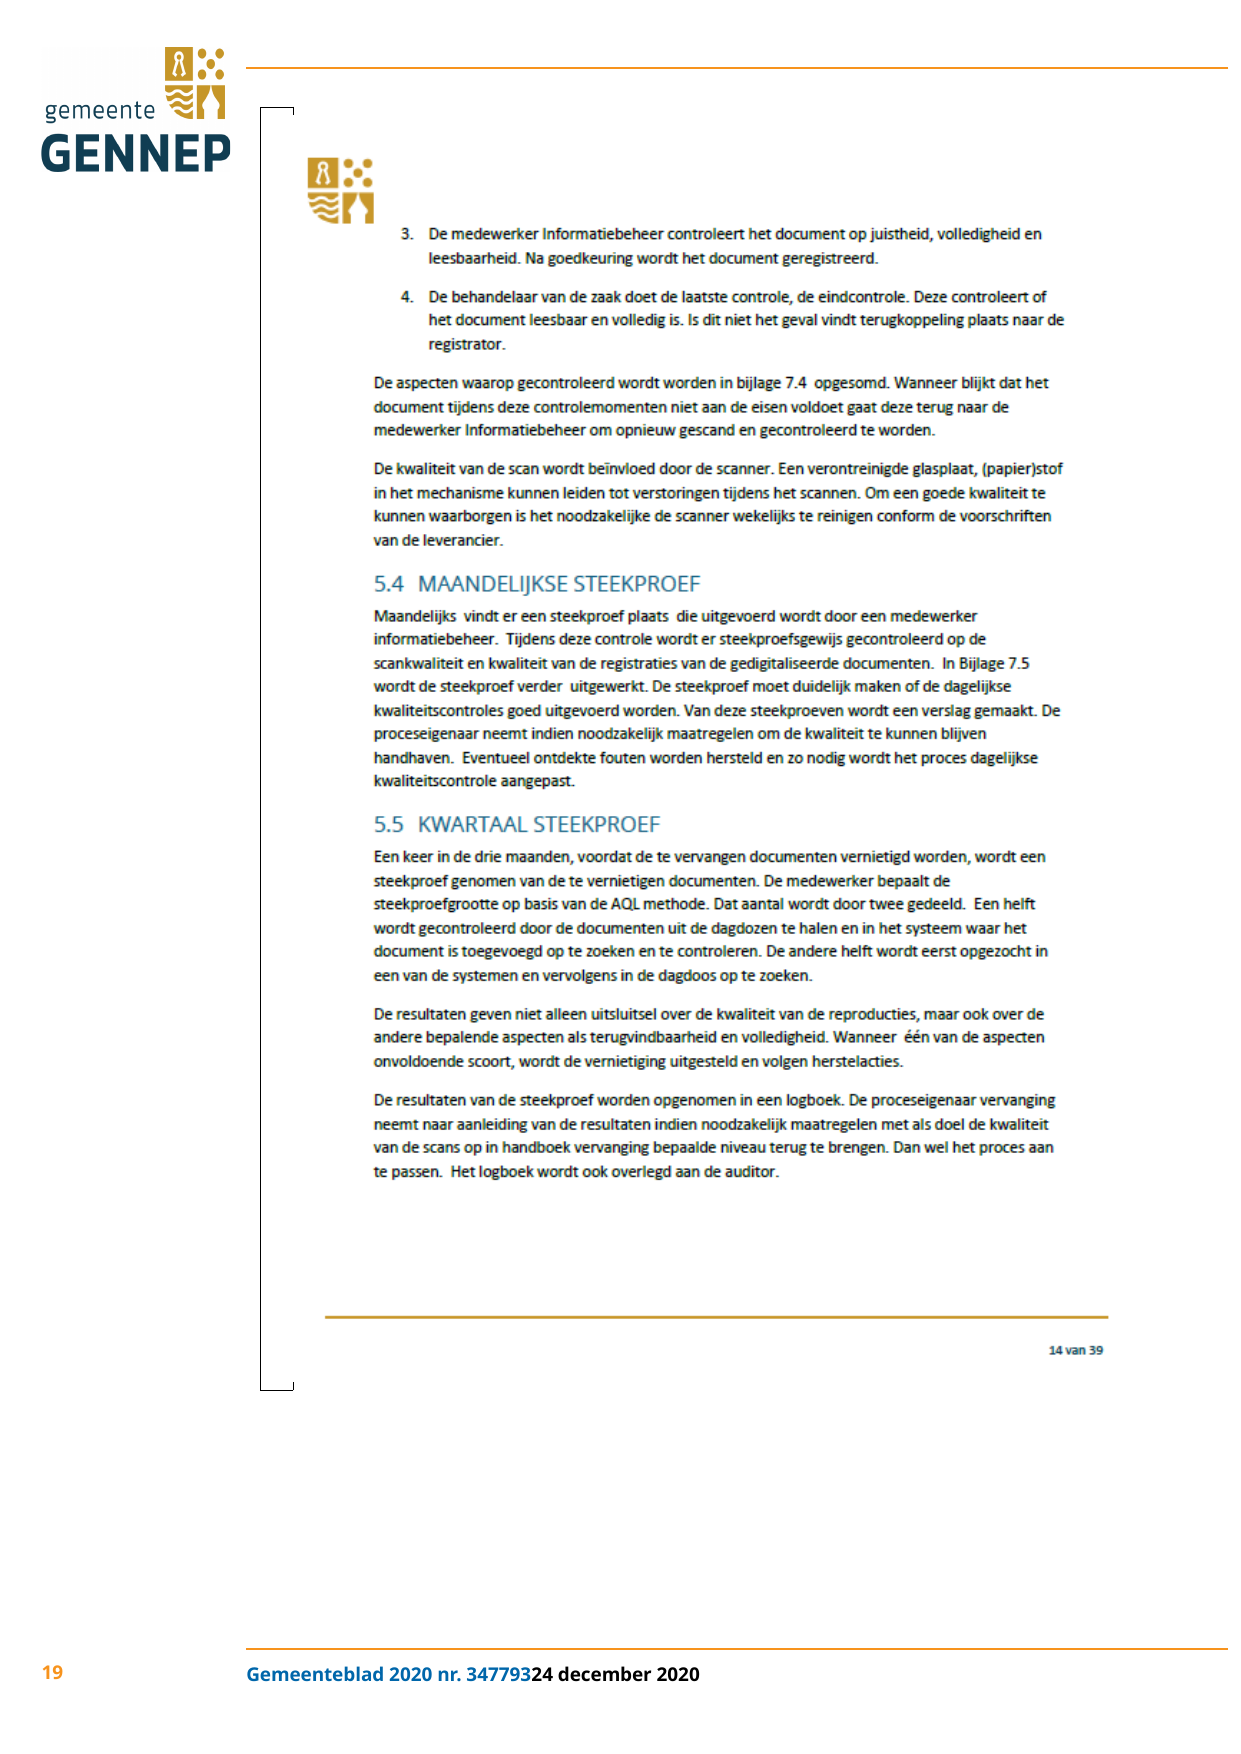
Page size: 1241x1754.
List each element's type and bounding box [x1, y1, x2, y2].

picture [41, 47, 231, 172]
picture [268, 115, 1173, 1382]
